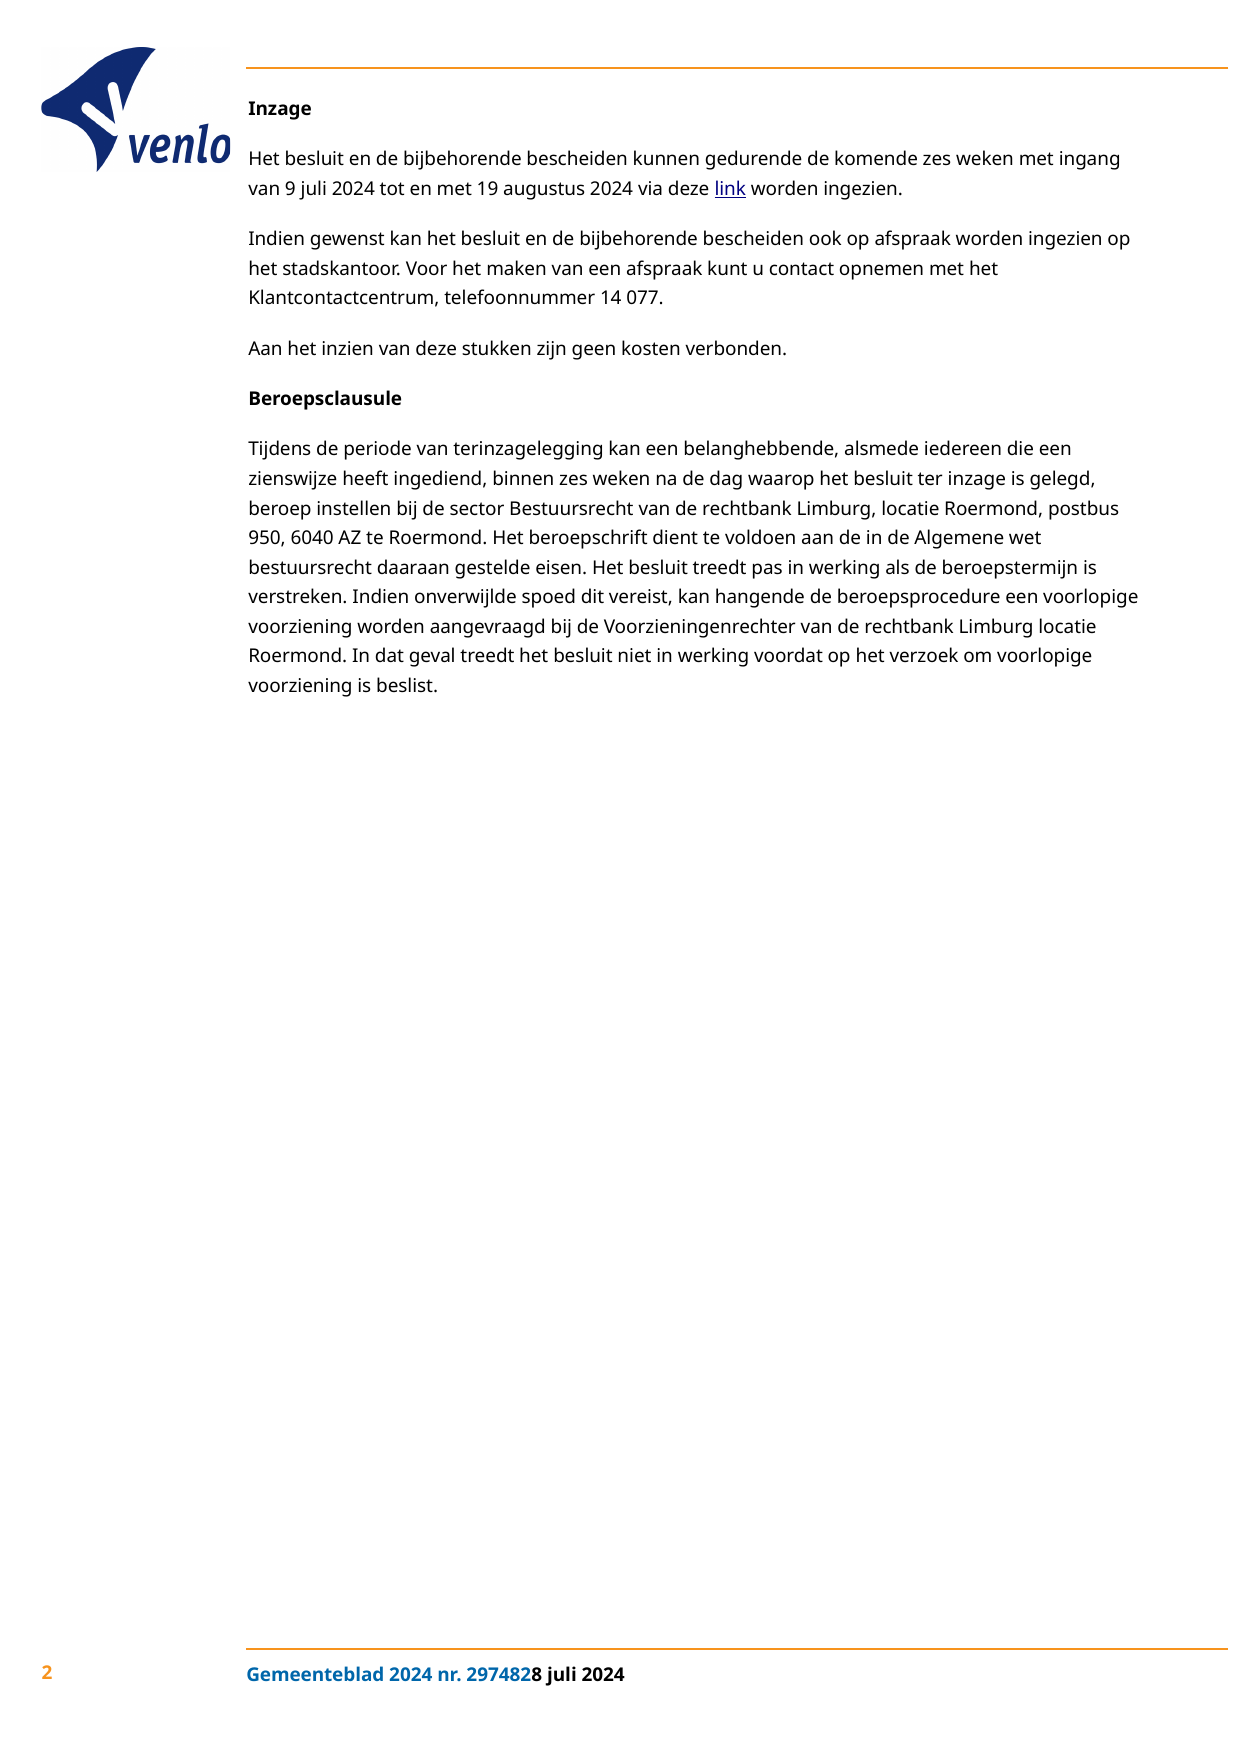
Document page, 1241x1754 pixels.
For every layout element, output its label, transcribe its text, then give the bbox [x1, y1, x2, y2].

text Aan het inzien van deze stukken zijn geen kosten verbonden. [248, 335, 1152, 361]
text Het besluit en de bijbehorende bescheiden kunnen gedurende de komende zes weken met ingang van 9 juli 2024 tot en met 19 augustus 2024 via deze link worden ingezien. [248, 145, 1152, 201]
text Indien gewenst kan het besluit en de bijbehorende bescheiden ook op afspraak worden ingezien op het stadskantoor. Voor het maken van een afspraak kunt u contact opnemen met het Klantcontactcentrum, telefoonnummer 14 077. [248, 225, 1152, 310]
text Tijdens de periode van terinzagelegging kan een belanghebbende, alsmede iedereen die een zienswijze heeft ingediend, binnen zes weken na de dag waarop het besluit ter inzage is gelegd, beroep instellen bij de sector Bestuursrecht van de rechtbank Limburg, locatie Roermond, postbus 950, 6040 AZ te Roermond. Het beroepschrift dient te voldoen aan de in de Algemene wet bestuursrecht daaraan gestelde eisen. Het besluit treedt pas in werking als de beroepstermijn is verstreken. Indien onverwijlde spoed dit vereist, kan hangende de beroepsprocedure een voorlopige voorziening worden aangevraagd bij de Voorzieningenrechter van de rechtbank Limburg locatie Roermond. In dat geval treedt het besluit niet in werking voordat op het verzoek om voorlopige voorziening is beslist. [248, 436, 1152, 698]
text Beroepsclausule [248, 385, 1152, 411]
picture [41, 47, 231, 172]
text Inzage [248, 95, 1152, 121]
